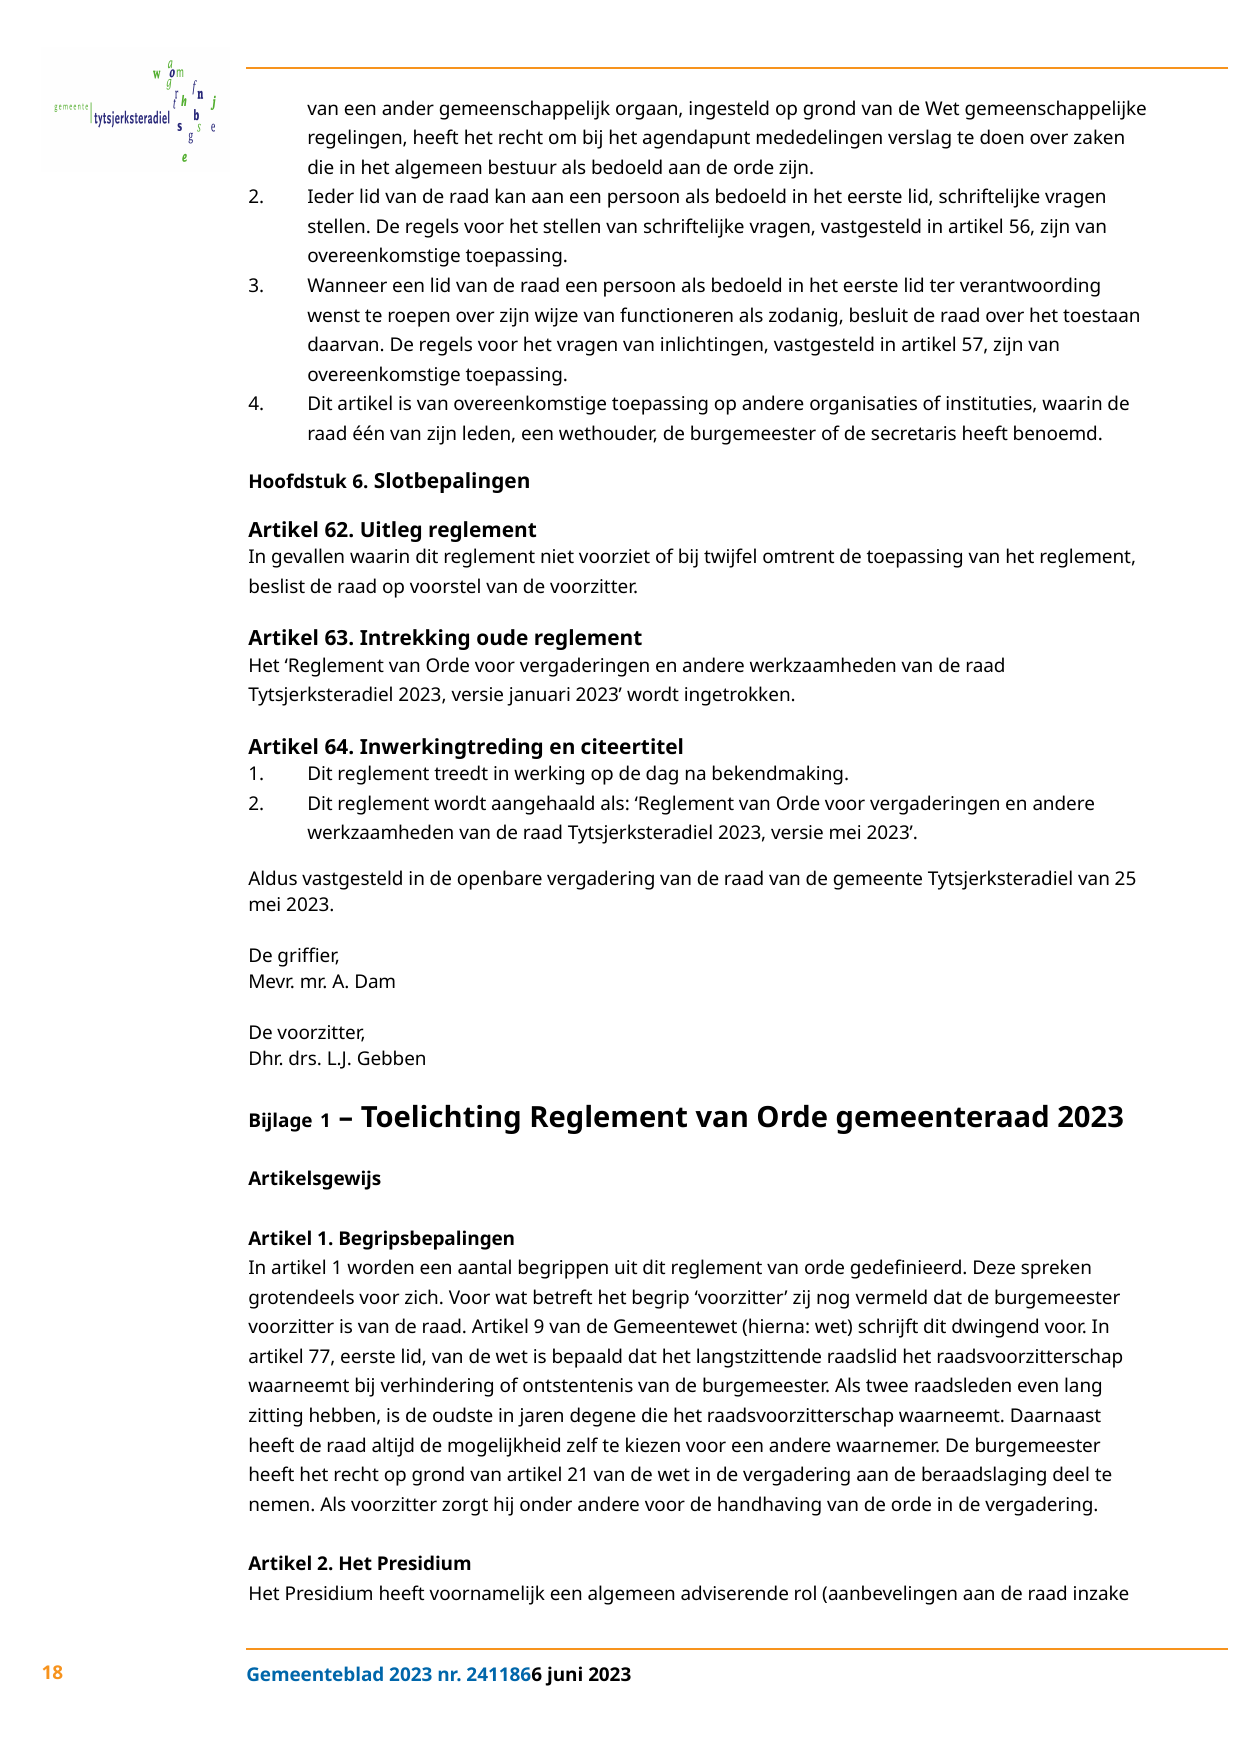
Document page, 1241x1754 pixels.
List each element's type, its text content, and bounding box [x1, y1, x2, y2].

text In gevallen waarin dit reglement niet voorziet of bij twijfel omtrent de toepassing van het reglement, beslist de raad op voorstel van de voorzitter. [248, 543, 1152, 599]
list van een ander gemeenschappelijk orgaan, ingesteld op grond van de Wet gemeenschappelijke regelingen, heeft het recht om bij het agendapunt mededelingen verslag te doen over zaken die in het algemeen bestuur als bedoeld aan de orde zijn. [248, 95, 1152, 180]
text Artikel 62. Uitleg reglement [248, 515, 1152, 543]
text Het ‘Reglement van Orde voor vergaderingen en andere werkzaamheden van de raad Tytsjerksteradiel 2023, versie januari 2023’ wordt ingetrokken. [248, 652, 1152, 707]
text Artikel 1. Begripsbepalingen [248, 1225, 1152, 1251]
text Artikelsgewijs [248, 1166, 1152, 1191]
text Aldus vastgesteld in de openbare vergadering van de raad van de gemeente Tytsjerksteradiel van 25 mei 2023. [248, 865, 1152, 917]
text De griffier, [248, 942, 1152, 968]
list Dit reglement wordt aangehaald als: ‘Reglement van Orde voor vergaderingen en andere werkzaamheden van de raad Tytsjerksteradiel 2023, versie mei 2023’. [248, 790, 1152, 845]
text Artikel 63. Intrekking oude reglement [248, 623, 1152, 652]
picture [41, 47, 231, 172]
text In artikel 1 worden een aantal begrippen uit dit reglement van orde gedefinieerd. Deze spreken grotendeels voor zich. Voor wat betreft het begrip ‘voorzitter’ zij nog vermeld dat de burgemeester voorzitter is van de raad. Artikel 9 van de Gemeentewet (hierna: wet) schrijft dit dwingend voor. In artikel 77, eerste lid, van de wet is bepaald dat het langstzittende raadslid het raadsvoorzitterschap waarneemt bij verhindering of ontstentenis van de burgemeester. Als twee raadsleden even lang zitting hebben, is de oudste in jaren degene die het raadsvoorzitterschap waarneemt. Daarnaast heeft de raad altijd de mogelijkheid zelf te kiezen voor een andere waarnemer. De burgemeester heeft het recht op grond van artikel 21 van de wet in de vergadering aan de beraadslaging deel te nemen. Als voorzitter zorgt hij onder andere voor de handhaving van de orde in de vergadering. [248, 1254, 1152, 1517]
text Artikel 64. Inwerkingtreding en citeertitel [248, 732, 1152, 760]
text Bijlage 1 – Toelichting Reglement van Orde gemeenteraad 2023 [248, 1097, 1152, 1136]
text Mevr. mr. A. Dam [248, 968, 1152, 994]
text Het Presidium heeft voornamelijk een algemeen adviserende rol (aanbevelingen aan de raad inzake [248, 1580, 1152, 1606]
list Dit artikel is van overeenkomstige toepassing op andere organisaties of instituties, waarin de raad één van zijn leden, een wethouder, de burgemeester of de secretaris heeft benoemd. [248, 391, 1152, 446]
text Artikel 2. Het Presidium [248, 1550, 1152, 1576]
text Hoofdstuk 6. Slotbepalingen [248, 466, 1152, 494]
text Dhr. drs. L.J. Gebben [248, 1045, 1152, 1071]
list Dit reglement treedt in werking op de dag na bekendmaking. [248, 760, 1152, 786]
list Ieder lid van de raad kan aan een persoon als bedoeld in het eerste lid, schriftelijke vragen stellen. De regels voor het stellen van schriftelijke vragen, vastgesteld in artikel 56, zijn van overeenkomstige toepassing. [248, 183, 1152, 268]
list Wanneer een lid van de raad een persoon als bedoeld in het eerste lid ter verantwoording wenst te roepen over zijn wijze van functioneren als zodanig, besluit de raad over het toestaan daarvan. De regels voor het vragen van inlichtingen, vastgesteld in artikel 57, zijn van overeenkomstige toepassing. [248, 272, 1152, 387]
text De voorzitter, [248, 1019, 1152, 1045]
